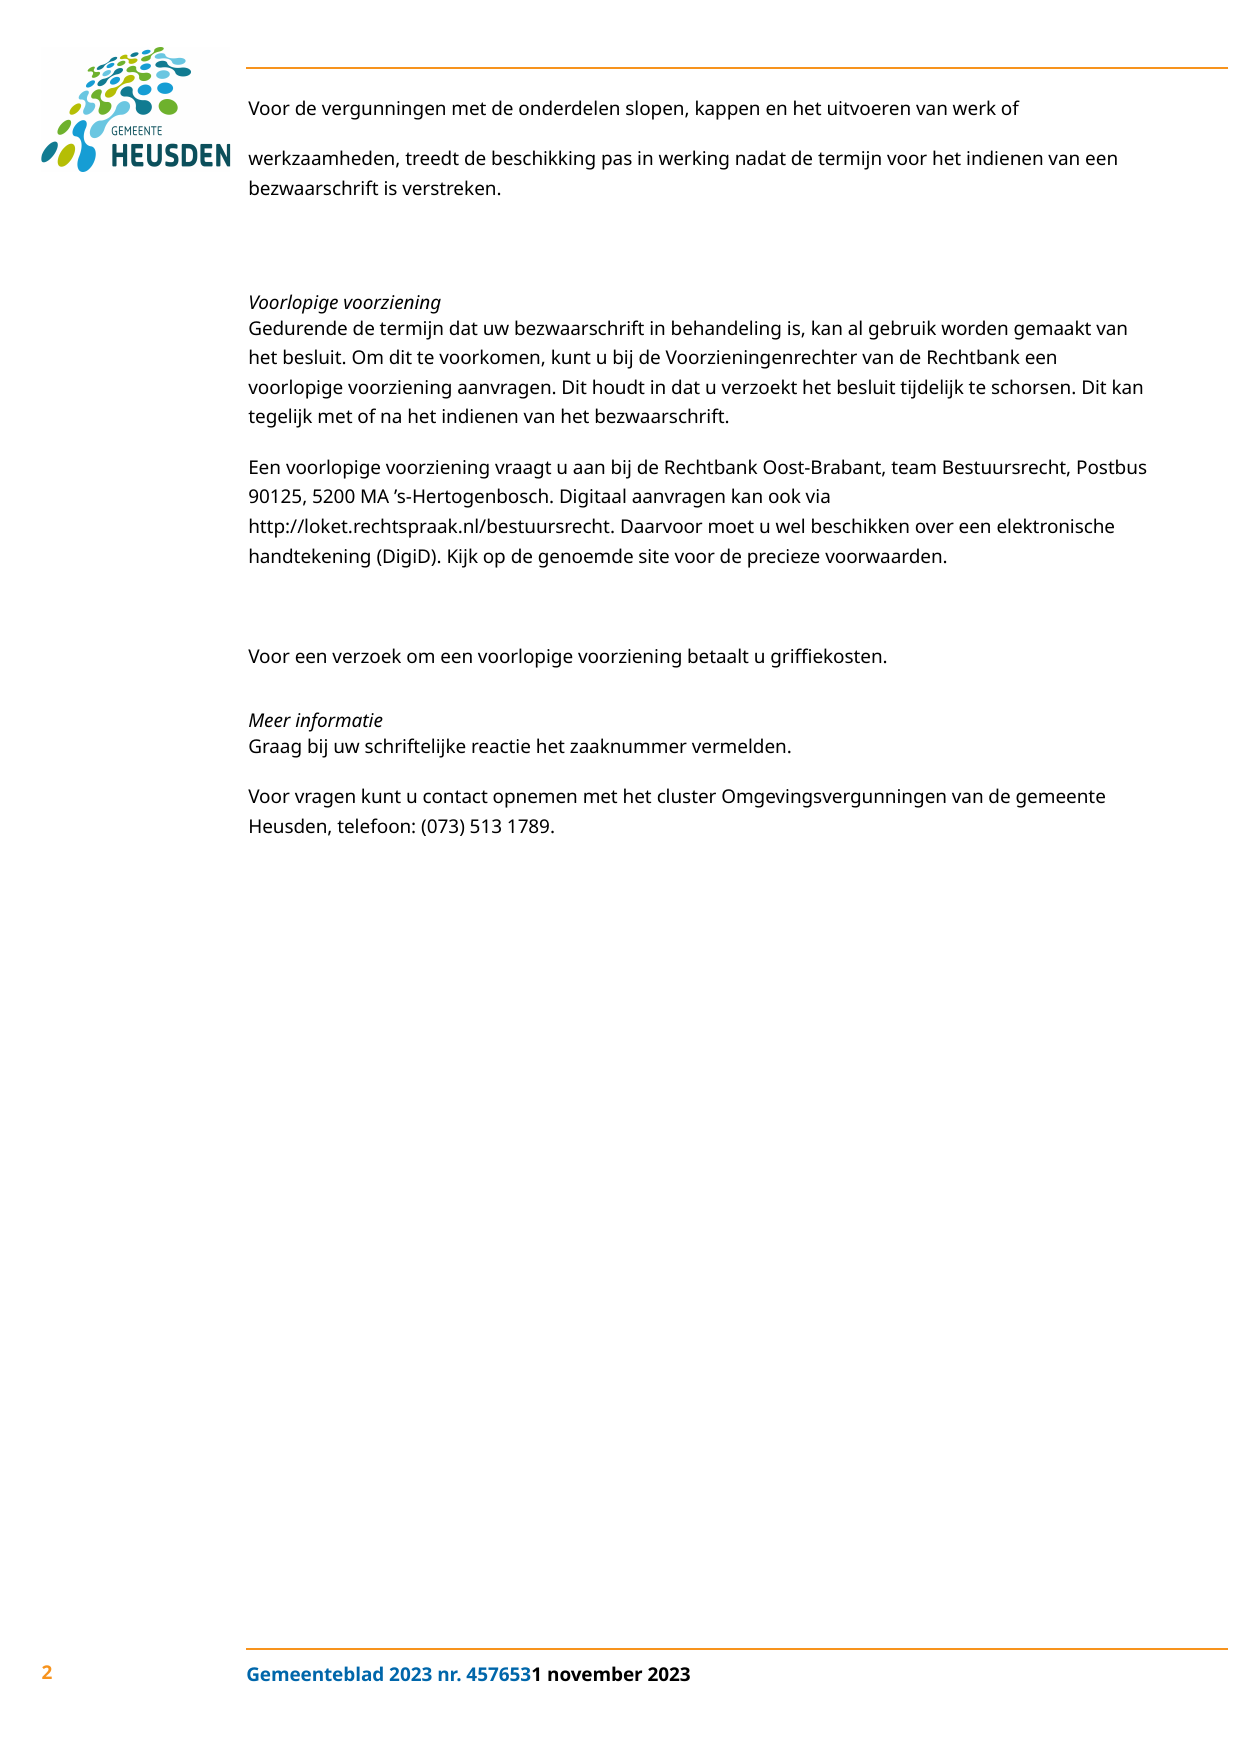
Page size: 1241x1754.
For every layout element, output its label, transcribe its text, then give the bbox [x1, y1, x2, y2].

text Gedurende de termijn dat uw bezwaarschrift in behandeling is, kan al gebruik worden gemaakt van het besluit. Om dit te voorkomen, kunt u bij de Voorzieningenrechter van de Rechtbank een voorlopige voorziening aanvragen. Dit houdt in dat u verzoekt het besluit tijdelijk te schorsen. Dit kan tegelijk met of na het indienen van het bezwaarschrift. [248, 315, 1152, 429]
text Graag bij uw schriftelijke reactie het zaaknummer vermelden. [248, 733, 1152, 759]
text Voor een verzoek om een voorlopige voorziening betaalt u griffiekosten. [248, 644, 1152, 669]
text werkzaamheden, treedt de beschikking pas in werking nadat de termijn voor het indienen van een bezwaarschrift is verstreken. [248, 145, 1152, 201]
picture [41, 47, 231, 172]
text Voor vragen kunt u contact opnemen met het cluster Omgevingsvergunningen van de gemeente Heusden, telefoon: (073) 513 1789. [248, 784, 1152, 839]
text Voor de vergunningen met de onderdelen slopen, kappen en het uitvoeren van werk of [248, 95, 1152, 121]
text Voorlopige voorziening [248, 289, 1152, 315]
text Een voorlopige voorziening vraagt u aan bij de Rechtbank Oost-Brabant, team Bestuursrecht, Postbus 90125, 5200 MA ’s-Hertogenbosch. Digitaal aanvragen kan ook via http://loket.rechtspraak.nl/bestuursrecht. Daarvoor moet u wel beschikken over een elektronische handtekening (DigiD). Kijk op de genoemde site voor de precieze voorwaarden. [248, 454, 1152, 568]
text Meer informatie [248, 708, 1152, 733]
